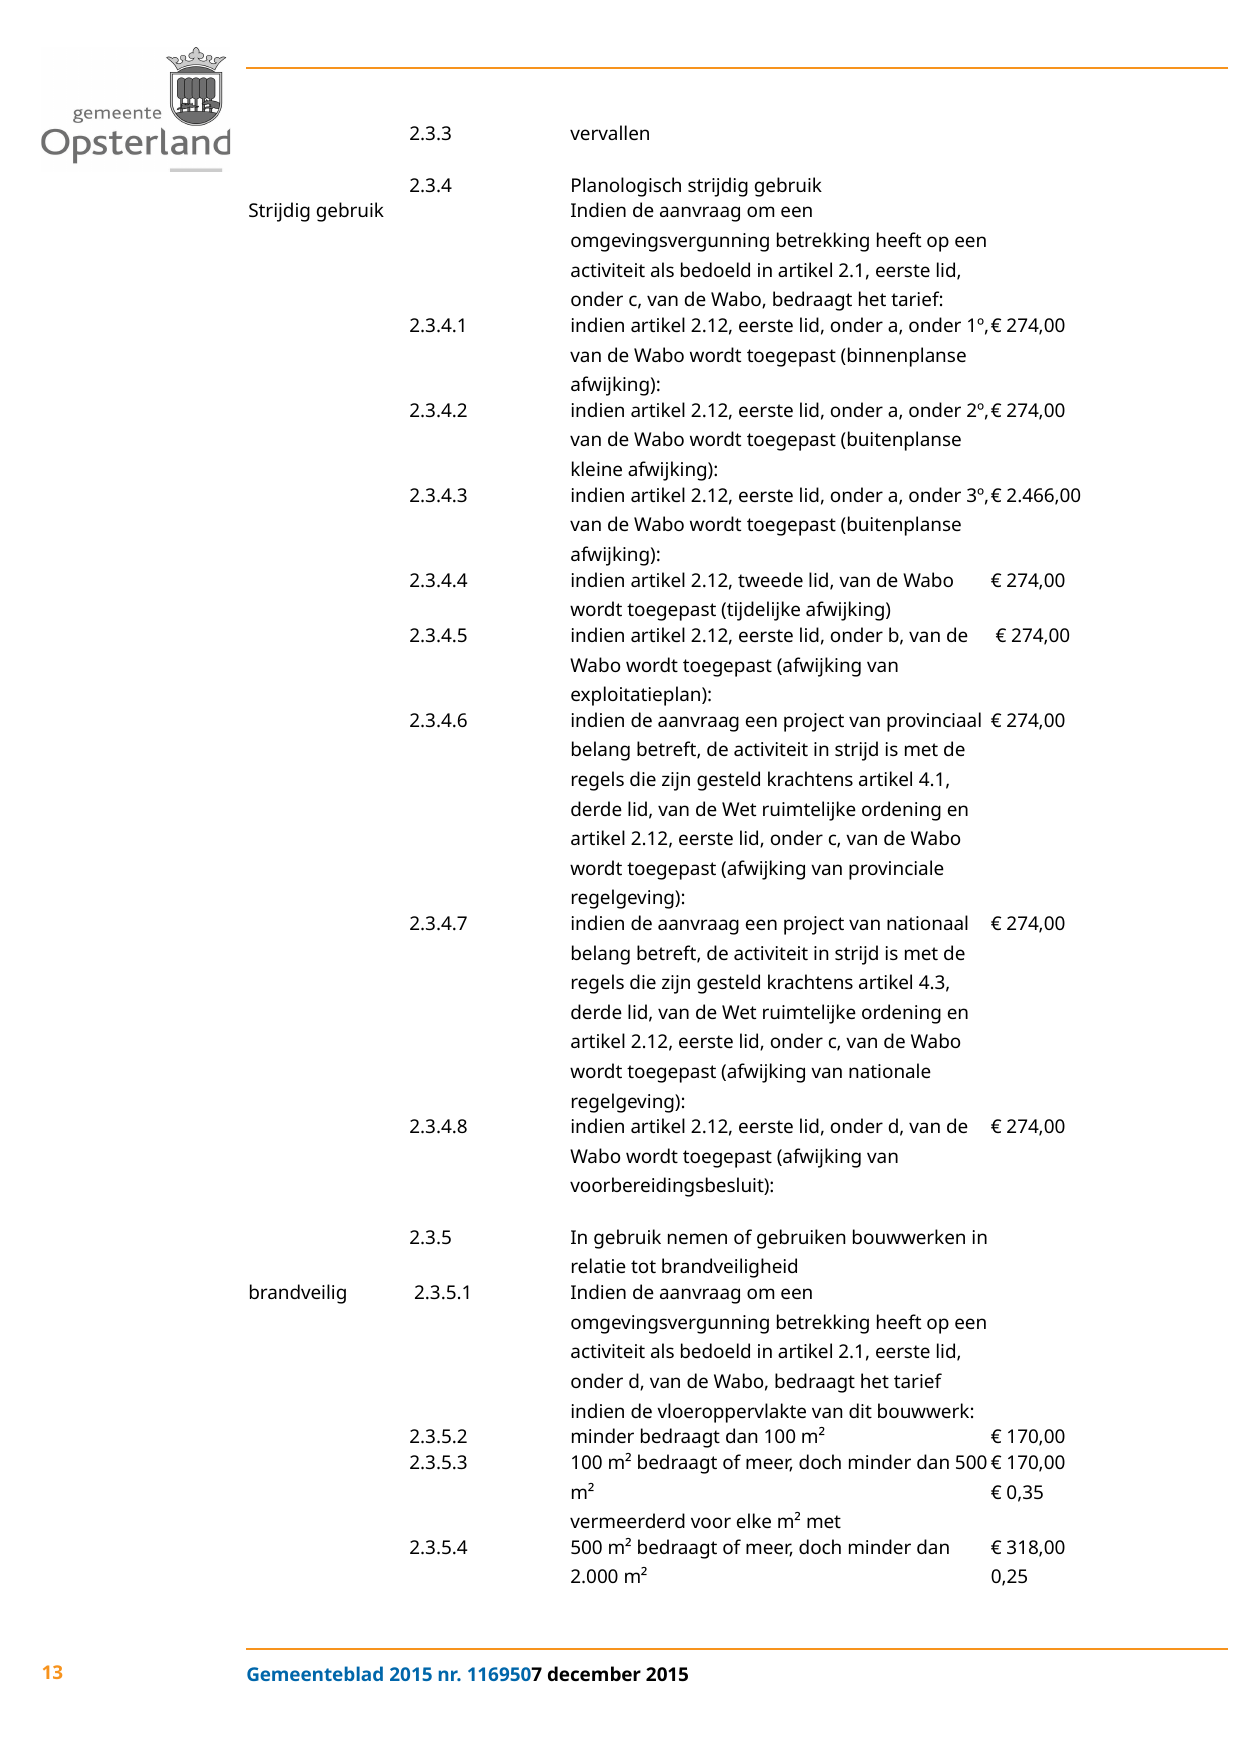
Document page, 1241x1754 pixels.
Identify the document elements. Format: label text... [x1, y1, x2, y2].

table_cell [248, 95, 409, 121]
table_cell 500 m² bedraagt of meer, doch minder dan 2.000 m² [570, 1534, 991, 1589]
table_cell [248, 1449, 409, 1534]
table_cell [991, 1280, 1152, 1423]
table_cell [409, 95, 570, 121]
table_cell [248, 707, 409, 910]
table_cell vervallen [570, 121, 991, 146]
table_cell 2.3.5.2 [409, 1424, 570, 1449]
table_cell [248, 1534, 409, 1589]
table_cell indien artikel 2.12, eerste lid, onder a, onder 2º, van de Wabo wordt toegepast (buitenplanse kleine afwijking): [570, 397, 991, 482]
table_cell [991, 172, 1152, 198]
table_cell indien artikel 2.12, eerste lid, onder a, onder 1º, van de Wabo wordt toegepast (binnenplanse afwijking): [570, 312, 991, 397]
table_cell indien artikel 2.12, eerste lid, onder a, onder 3º, van de Wabo wordt toegepast (buitenplanse afwijking): [570, 482, 991, 567]
table_cell 2.3.4.8 [409, 1114, 570, 1198]
table_cell minder bedraagt dan 100 m² [570, 1424, 991, 1449]
table_cell [409, 1199, 570, 1224]
table_cell indien artikel 2.12, eerste lid, onder b, van de Wabo wordt toegepast (afwijking van exploitatieplan): [570, 622, 991, 707]
table_cell [991, 1224, 1152, 1279]
table_cell € 274,00 [991, 567, 1152, 622]
table_cell 2.3.4.2 [409, 397, 570, 482]
table_cell indien de aanvraag een project van provinciaal belang betreft, de activiteit in strijd is met de regels die zijn gesteld krachtens artikel 4.1, derde lid, van de Wet ruimtelijke ordening en artikel 2.12, eerste lid, onder c, van de Wabo wordt toegepast (afwijking van provinciale regelgeving): [570, 707, 991, 910]
table_cell Indien de aanvraag om een omgevingsvergunning betrekking heeft op een activiteit als bedoeld in artikel 2.1, eerste lid, onder d, van de Wabo, bedraagt het tarief indien de vloeroppervlakte van dit bouwwerk: [570, 1280, 991, 1423]
table_cell € 318,00 0,25 [991, 1534, 1152, 1589]
table_cell 2.3.3 [409, 121, 570, 146]
table_cell [248, 172, 409, 198]
table_cell [248, 910, 409, 1113]
table_cell [409, 198, 570, 312]
table_cell € 170,00 [991, 1424, 1152, 1449]
table_cell 2.3.4.3 [409, 482, 570, 567]
table_cell 100 m² bedraagt of meer, doch minder dan 500 m² vermeerderd voor elke m² met [570, 1449, 991, 1534]
table_cell [248, 121, 409, 146]
table_cell [248, 1224, 409, 1279]
table_cell Strijdig gebruik [248, 198, 409, 312]
table_cell 2.3.4.1 [409, 312, 570, 397]
table_cell 2.3.4.6 [409, 707, 570, 910]
table_cell [248, 1199, 409, 1224]
table_cell € 274,00 [991, 397, 1152, 482]
table_cell indien artikel 2.12, eerste lid, onder d, van de Wabo wordt toegepast (afwijking van voorbereidingsbesluit): [570, 1114, 991, 1198]
picture [41, 47, 231, 172]
table_cell [991, 146, 1152, 172]
table_cell [248, 312, 409, 397]
table_cell 2.3.5 [409, 1224, 570, 1279]
table_cell In gebruik nemen of gebruiken bouwwerken in relatie tot brandveiligheid [570, 1224, 991, 1279]
table_cell indien artikel 2.12, tweede lid, van de Wabo wordt toegepast (tijdelijke afwijking) [570, 567, 991, 622]
table_cell € 274,00 [991, 312, 1152, 397]
table_cell € 274,00 [991, 910, 1152, 1113]
table_cell € 274,00 [991, 707, 1152, 910]
table_cell [570, 146, 991, 172]
table_cell [248, 1424, 409, 1449]
table_cell [991, 198, 1152, 312]
table_cell Indien de aanvraag om een omgevingsvergunning betrekking heeft op een activiteit als bedoeld in artikel 2.1, eerste lid, onder c, van de Wabo, bedraagt het tarief: [570, 198, 991, 312]
table_cell [991, 121, 1152, 146]
table_cell [570, 95, 991, 121]
table_cell 2.3.4.5 [409, 622, 570, 707]
table_cell [248, 622, 409, 707]
table_cell [991, 1199, 1152, 1224]
table_cell [248, 397, 409, 482]
table_cell [409, 146, 570, 172]
table_cell [991, 95, 1152, 121]
table_cell € 170,00 € 0,35 [991, 1449, 1152, 1534]
table_cell [570, 1199, 991, 1224]
table_cell Planologisch strijdig gebruik [570, 172, 991, 198]
table_cell € 274,00 [991, 622, 1152, 707]
table_cell [248, 1114, 409, 1198]
table_cell [248, 146, 409, 172]
table_cell 2.3.5.4 [409, 1534, 570, 1589]
table_cell € 2.466,00 [991, 482, 1152, 567]
table_cell 2.3.5.1 [409, 1280, 570, 1423]
table_cell 2.3.5.3 [409, 1449, 570, 1534]
table_cell 2.3.4.4 [409, 567, 570, 622]
table_cell indien de aanvraag een project van nationaal belang betreft, de activiteit in strijd is met de regels die zijn gesteld krachtens artikel 4.3, derde lid, van de Wet ruimtelijke ordening en artikel 2.12, eerste lid, onder c, van de Wabo wordt toegepast (afwijking van nationale regelgeving): [570, 910, 991, 1113]
table_cell 2.3.4.7 [409, 910, 570, 1113]
table_cell brandveilig [248, 1280, 409, 1423]
table_cell [248, 567, 409, 622]
table_cell € 274,00 [991, 1114, 1152, 1198]
table_cell 2.3.4 [409, 172, 570, 198]
table_cell [248, 482, 409, 567]
